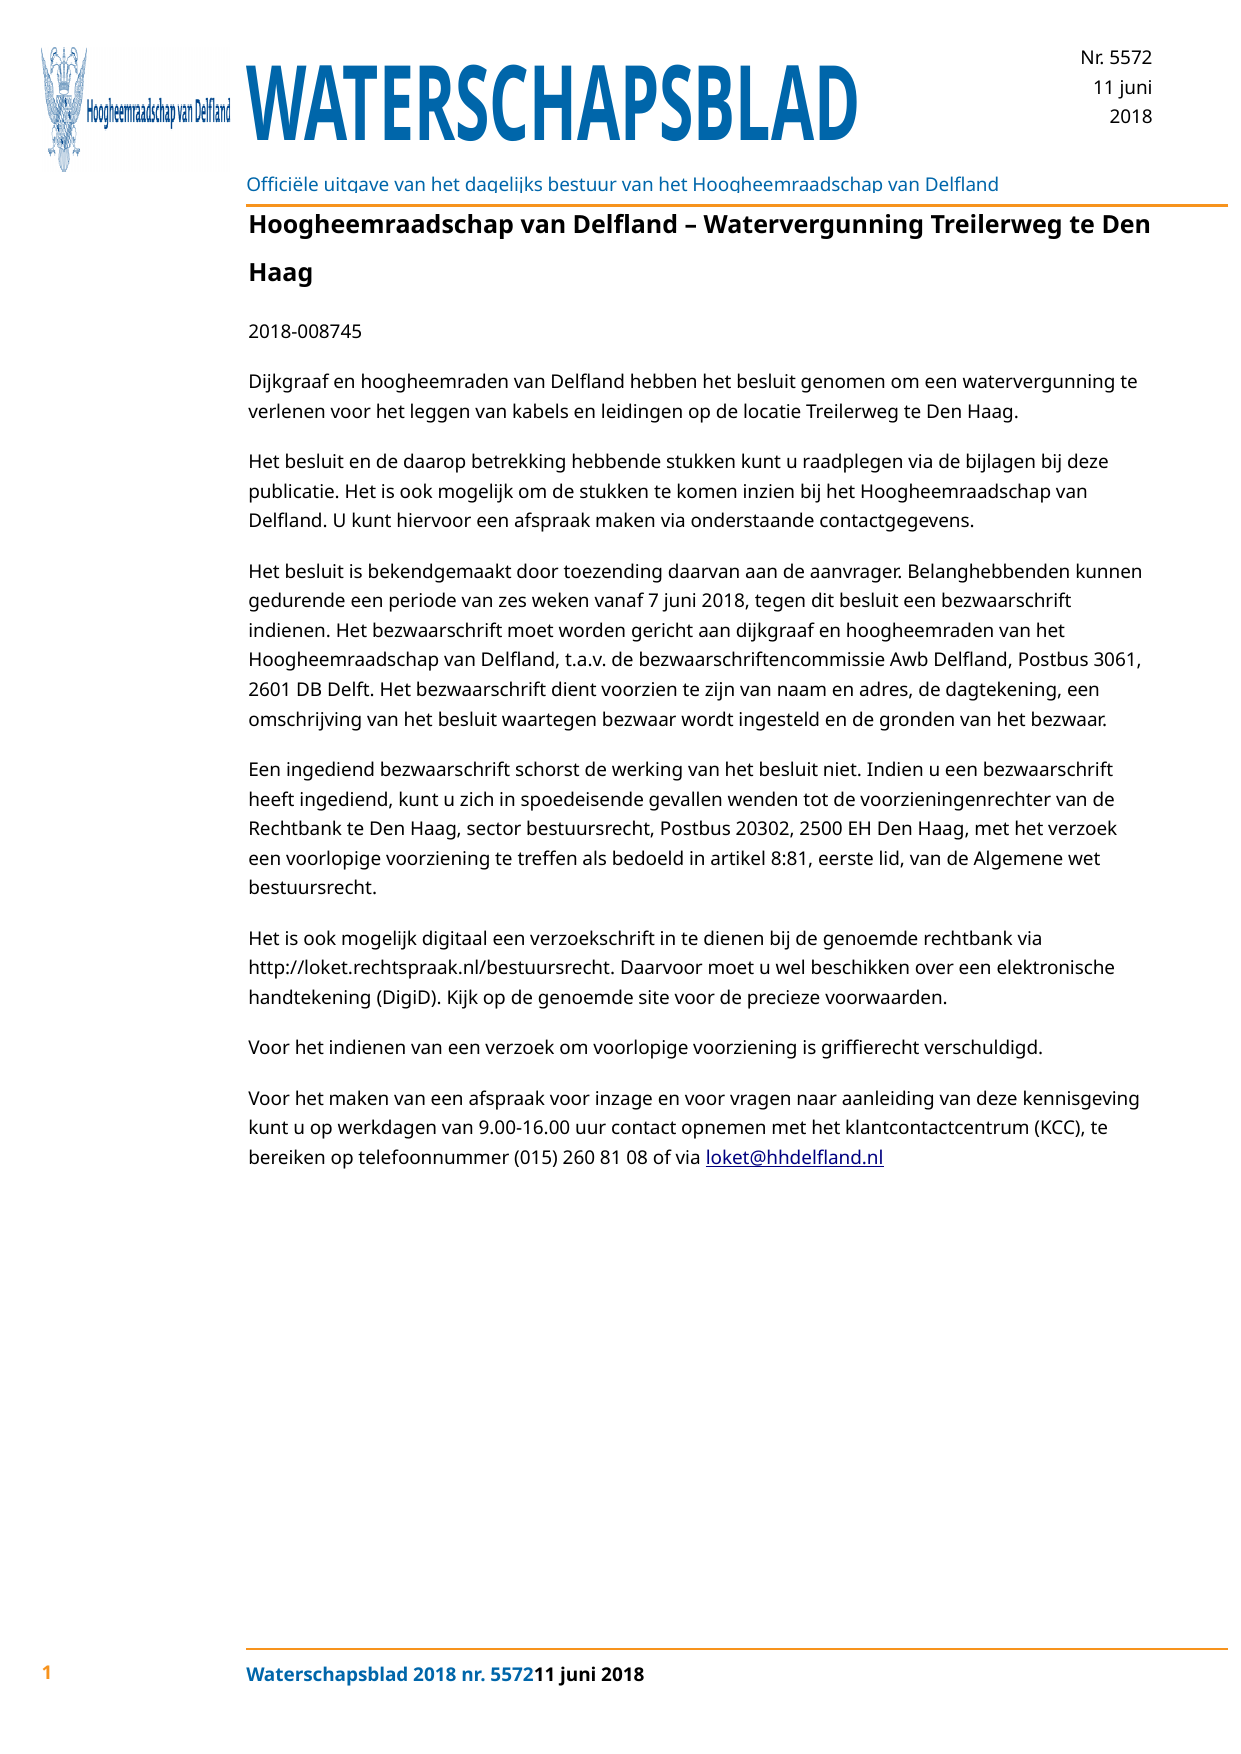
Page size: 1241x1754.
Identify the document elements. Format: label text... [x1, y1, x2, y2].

text Voor het indienen van een verzoek om voorlopige voorziening is griffierecht verschuldigd. [248, 1034, 1152, 1060]
text Dijkgraaf en hoogheemraden van Delfland hebben het besluit genomen om een watervergunning te verlenen voor het leggen van kabels en leidingen op de locatie Treilerweg te Den Haag. [248, 368, 1152, 424]
text 2018-008745 [248, 318, 1152, 344]
text Het besluit is bekendgemaakt door toezending daarvan aan de aanvrager. Belanghebbenden kunnen gedurende een periode van zes weken vanaf 7 juni 2018, tegen dit besluit een bezwaarschrift indienen. Het bezwaarschrift moet worden gericht aan dijkgraaf en hoogheemraden van het Hoogheemraadschap van Delfland, t.a.v. de bezwaarschriftencommissie Awb Delfland, Postbus 3061, 2601 DB Delft. Het bezwaarschrift dient voorzien te zijn van naam en adres, de dagtekening, een omschrijving van het besluit waartegen bezwaar wordt ingesteld en de gronden van het bezwaar. [248, 558, 1152, 732]
text Een ingediend bezwaarschrift schorst de werking van het besluit niet. Indien u een bezwaarschrift heeft ingediend, kunt u zich in spoedeisende gevallen wenden tot de voorzieningenrechter van de Rechtbank te Den Haag, sector bestuursrecht, Postbus 20302, 2500 EH Den Haag, met het verzoek een voorlopige voorziening te treffen als bedoeld in artikel 8:81, eerste lid, van de Algemene wet bestuursrecht. [248, 756, 1152, 900]
picture [41, 47, 231, 172]
text Het is ook mogelijk digitaal een verzoekschrift in te dienen bij de genoemde rechtbank via http://loket.rechtspraak.nl/bestuursrecht. Daarvoor moet u wel beschikken over een elektronische handtekening (DigiD). Kijk op de genoemde site voor de precieze voorwaarden. [248, 925, 1152, 1010]
text Voor het maken van een afspraak voor inzage en voor vragen naar aanleiding van deze kennisgeving kunt u op werkdagen van 9.00-16.00 uur contact opnemen met het klantcontactcentrum (KCC), te bereiken op telefoonnummer (015) 260 81 08 of via loket@hhdelfland.nl [248, 1085, 1152, 1170]
text Hoogheemraadschap van Delfland – Watervergunning Treilerweg te Den Haag [248, 207, 1152, 288]
text Het besluit en de daarop betrekking hebbende stukken kunt u raadplegen via de bijlagen bij deze publicatie. Het is ook mogelijk om de stukken te komen inzien bij het Hoogheemraadschap van Delfland. U kunt hiervoor een afspraak maken via onderstaande contactgegevens. [248, 448, 1152, 533]
